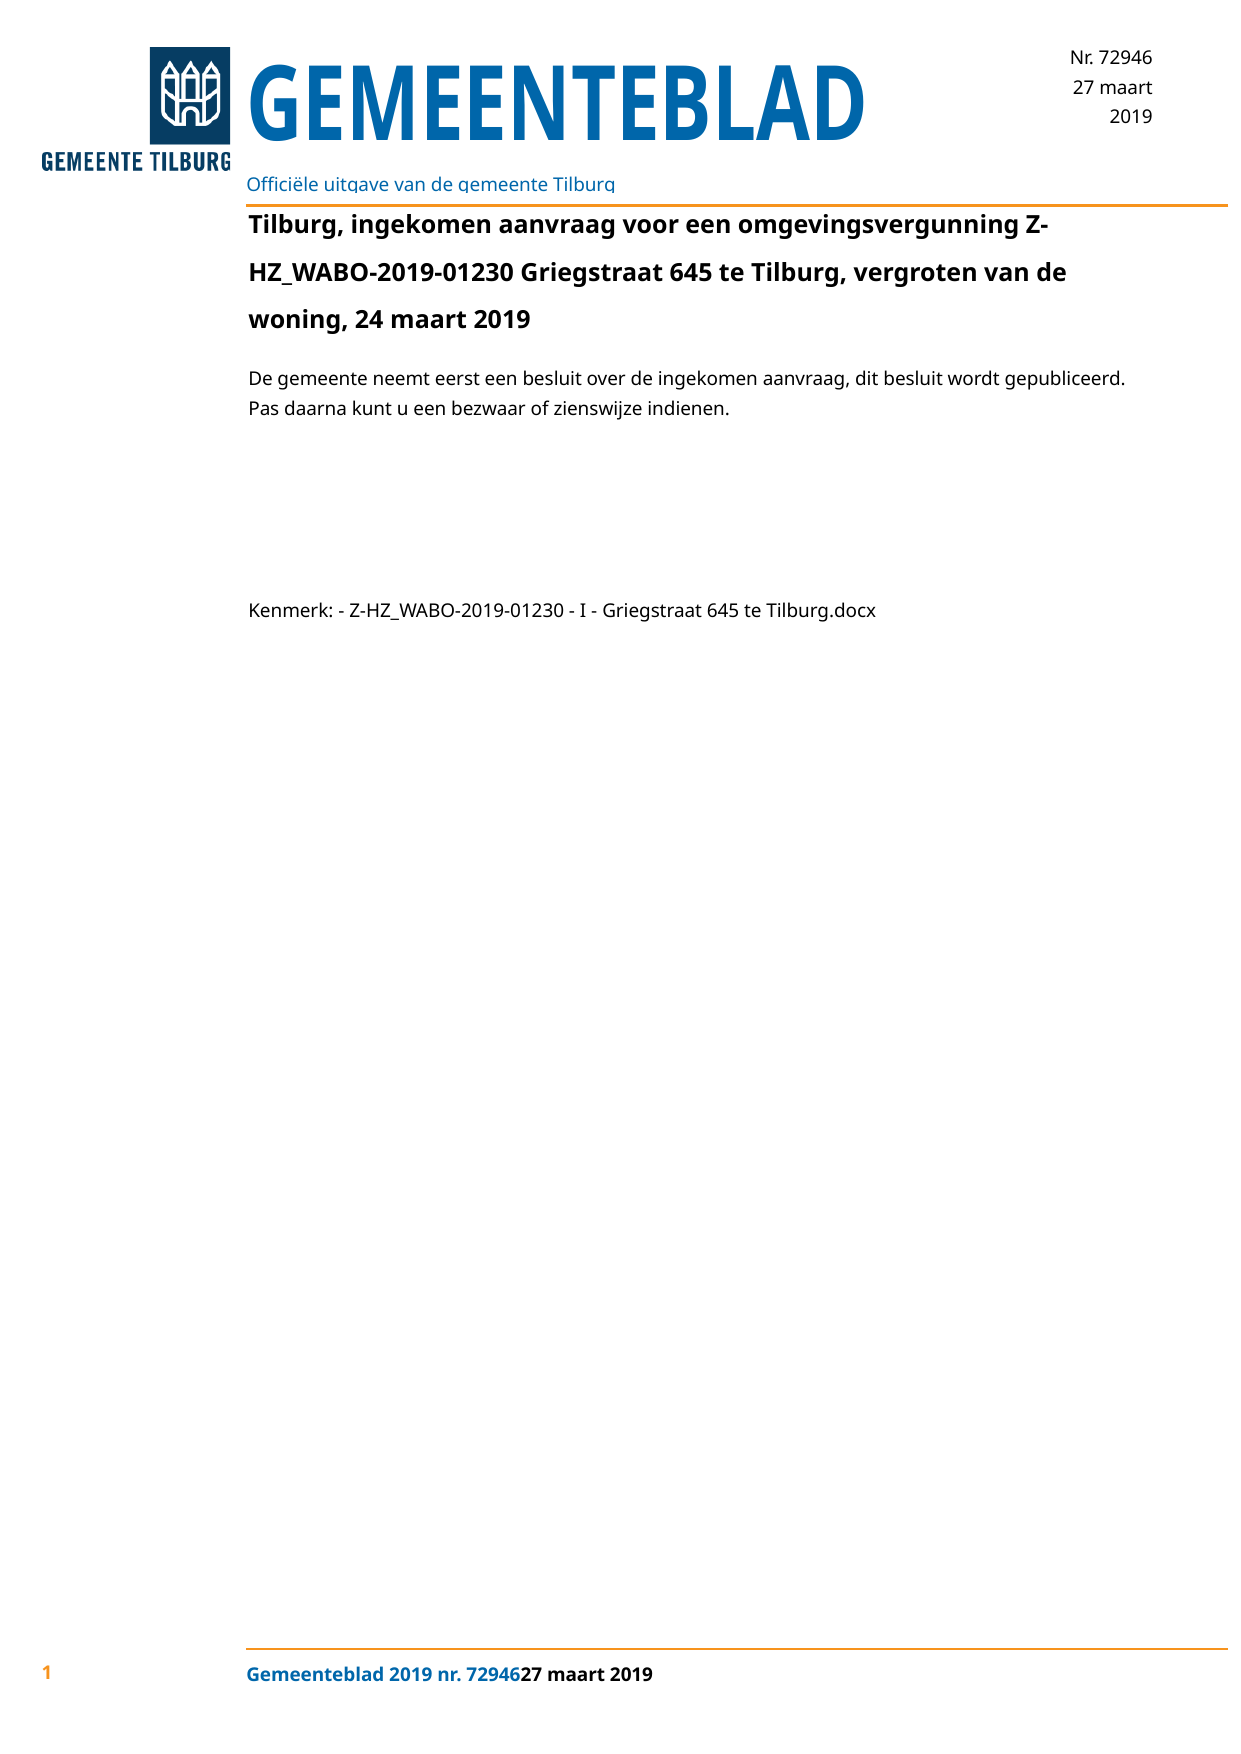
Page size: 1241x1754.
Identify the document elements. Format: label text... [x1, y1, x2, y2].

text Kenmerk: - Z-HZ_WABO-2019-01230 - I - Griegstraat 645 te Tilburg.docx [248, 597, 1152, 622]
text De gemeente neemt eerst een besluit over de ingekomen aanvraag, dit besluit wordt gepubliceerd. Pas daarna kunt u een bezwaar of zienswijze indienen. [248, 366, 1152, 421]
picture [41, 47, 231, 172]
text Tilburg, ingekomen aanvraag voor een omgevingsvergunning Z-HZ_WABO-2019-01230 Griegstraat 645 te Tilburg, vergroten van de woning, 24 maart 2019 [248, 207, 1152, 336]
